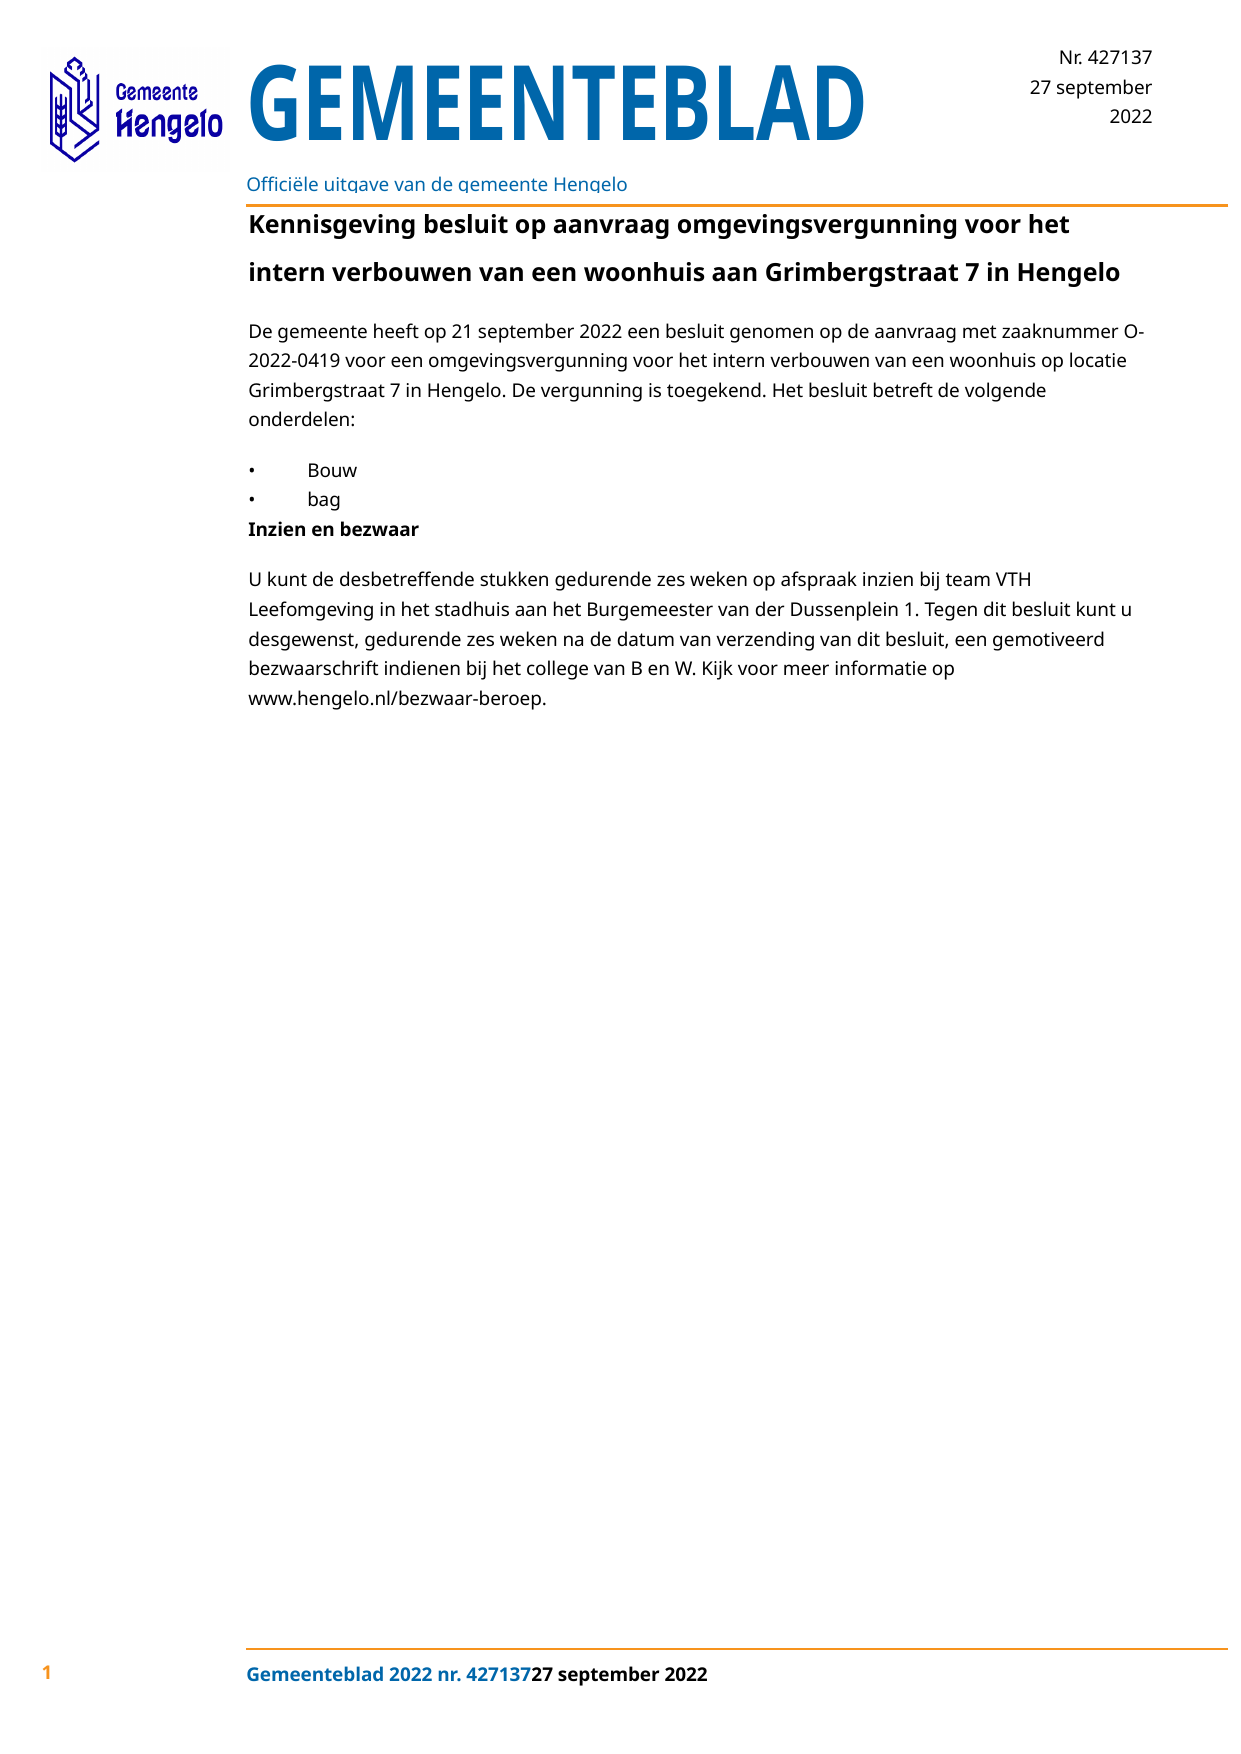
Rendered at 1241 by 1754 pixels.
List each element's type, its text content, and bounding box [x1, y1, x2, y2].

text U kunt de desbetreffende stukken gedurende zes weken op afspraak inzien bij team VTH Leefomgeving in het stadhuis aan het Burgemeester van der Dussenplein 1. Tegen dit besluit kunt u desgewenst, gedurende zes weken na de datum van verzending van dit besluit, een gemotiveerd bezwaarschrift indienen bij het college van B en W. Kijk voor meer informatie op www.hengelo.nl/bezwaar-beroep. [248, 567, 1152, 711]
list Bouw [248, 457, 1152, 483]
text Inzien en bezwaar [248, 516, 1152, 542]
picture [41, 47, 231, 172]
list bag [248, 487, 1152, 512]
text Kennisgeving besluit op aanvraag omgevingsvergunning voor het intern verbouwen van een woonhuis aan Grimbergstraat 7 in Hengelo [248, 207, 1152, 288]
text De gemeente heeft op 21 september 2022 een besluit genomen op de aanvraag met zaaknummer O-2022-0419 voor een omgevingsvergunning voor het intern verbouwen van een woonhuis op locatie Grimbergstraat 7 in Hengelo. De vergunning is toegekend. Het besluit betreft de volgende onderdelen: [248, 318, 1152, 432]
